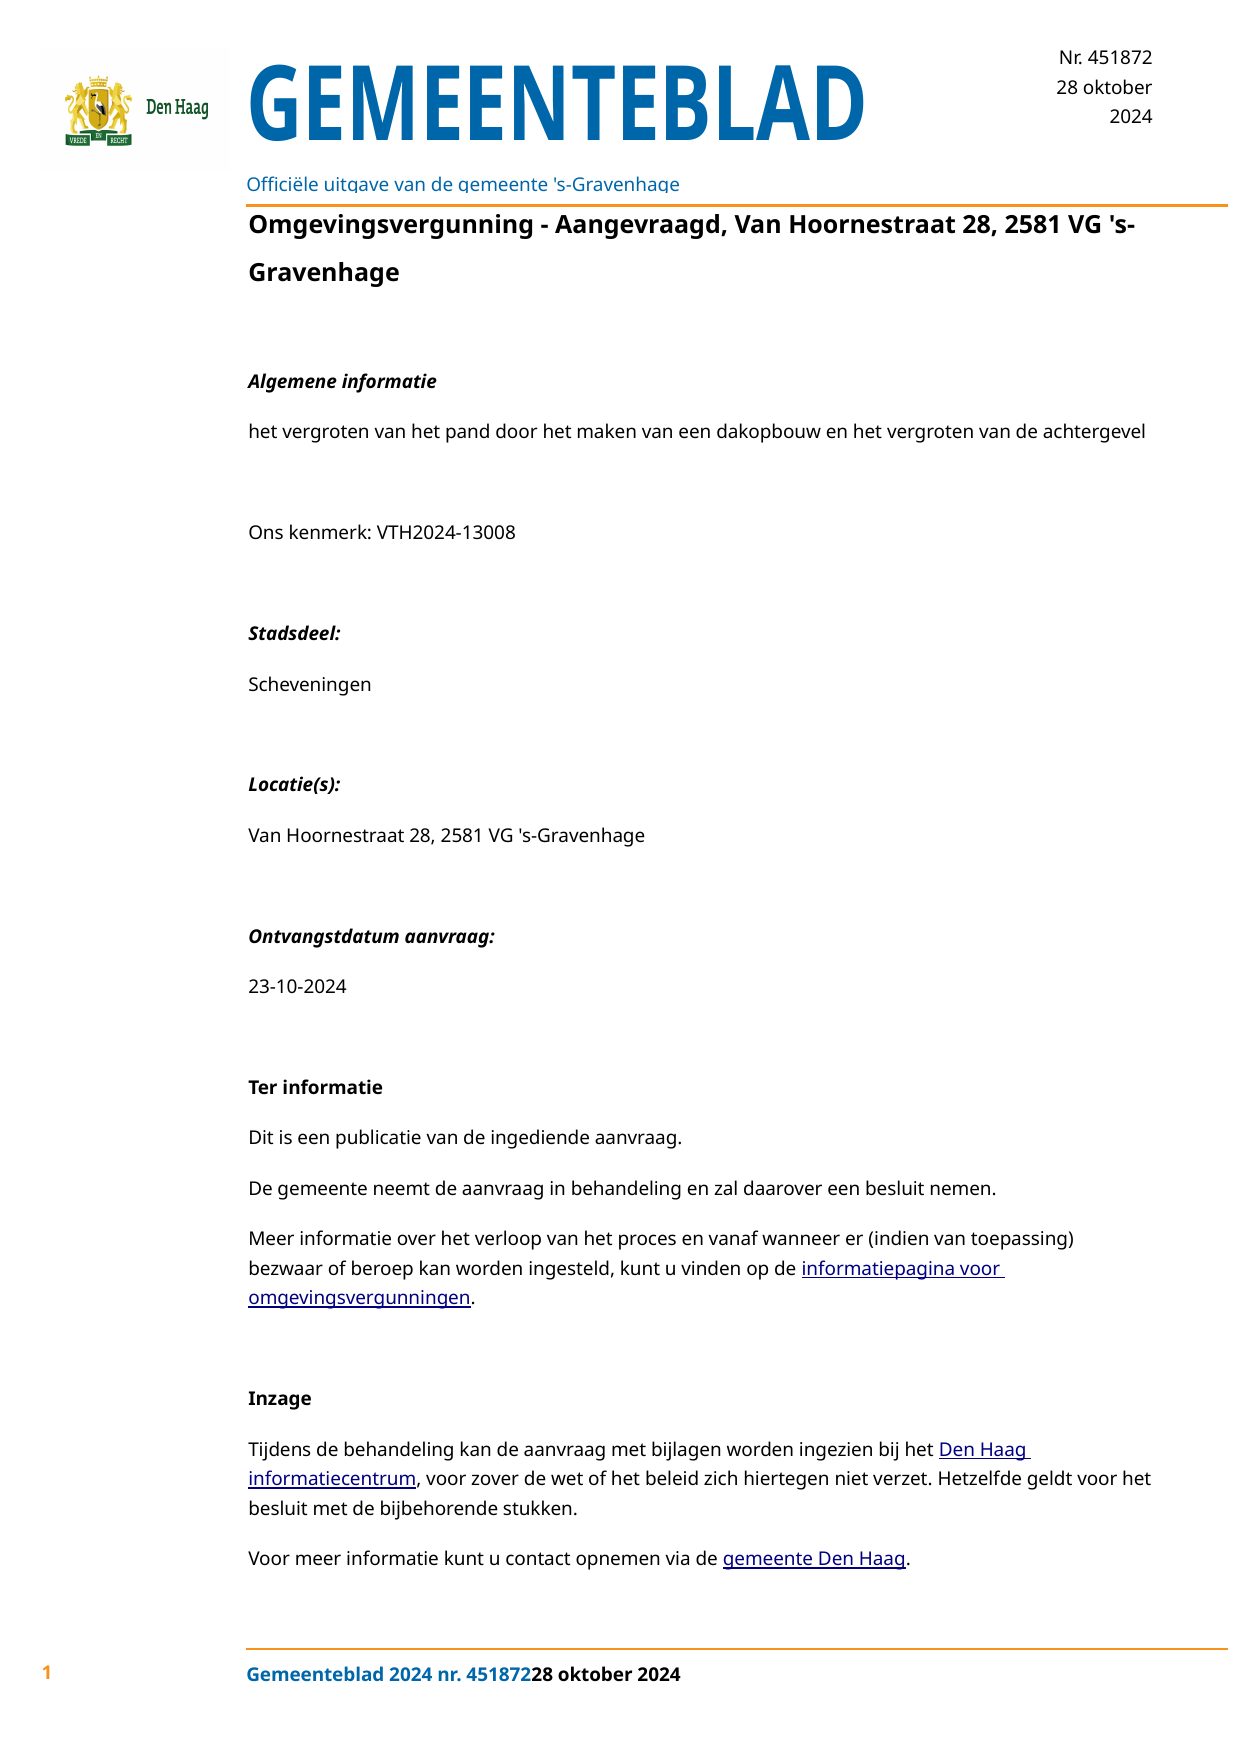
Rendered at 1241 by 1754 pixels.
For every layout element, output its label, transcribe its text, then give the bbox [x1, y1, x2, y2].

text De gemeente neemt de aanvraag in behandeling en zal daarover een besluit nemen. [248, 1175, 1152, 1201]
text Ontvangstdatum aanvraag: [248, 923, 1152, 949]
text Locatie(s): [248, 772, 1152, 797]
text Scheveningen [248, 671, 1152, 697]
text Dit is een publicatie van de ingediende aanvraag. [248, 1124, 1152, 1150]
text Ter informatie [248, 1074, 1152, 1100]
text Tijdens de behandeling kan de aanvraag met bijlagen worden ingezien bij het Den Haag informatiecentrum, voor zover de wet of het beleid zich hiertegen niet verzet. Hetzelfde geldt voor het besluit met de bijbehorende stukken. [248, 1436, 1152, 1521]
text Voor meer informatie kunt u contact opnemen via de gemeente Den Haag. [248, 1545, 1152, 1571]
picture [41, 47, 231, 172]
text Van Hoornestraat 28, 2581 VG 's-Gravenhage [248, 822, 1152, 848]
text Algemene informatie [248, 368, 1152, 394]
text Ons kenmerk: VTH2024-13008 [248, 519, 1152, 545]
text Omgevingsvergunning - Aangevraagd, Van Hoornestraat 28, 2581 VG 's-Gravenhage [248, 207, 1152, 288]
text Inzage [248, 1385, 1152, 1411]
text het vergroten van het pand door het maken van een dakopbouw en het vergroten van de achtergevel [248, 419, 1152, 444]
text 23-10-2024 [248, 973, 1152, 999]
text Stadsdeel: [248, 620, 1152, 646]
text Meer informatie over het verloop van het proces en vanaf wanneer er (indien van toepassing) bezwaar of beroep kan worden ingesteld, kunt u vinden op de informatiepagina voor omgevingsvergunningen. [248, 1225, 1152, 1310]
